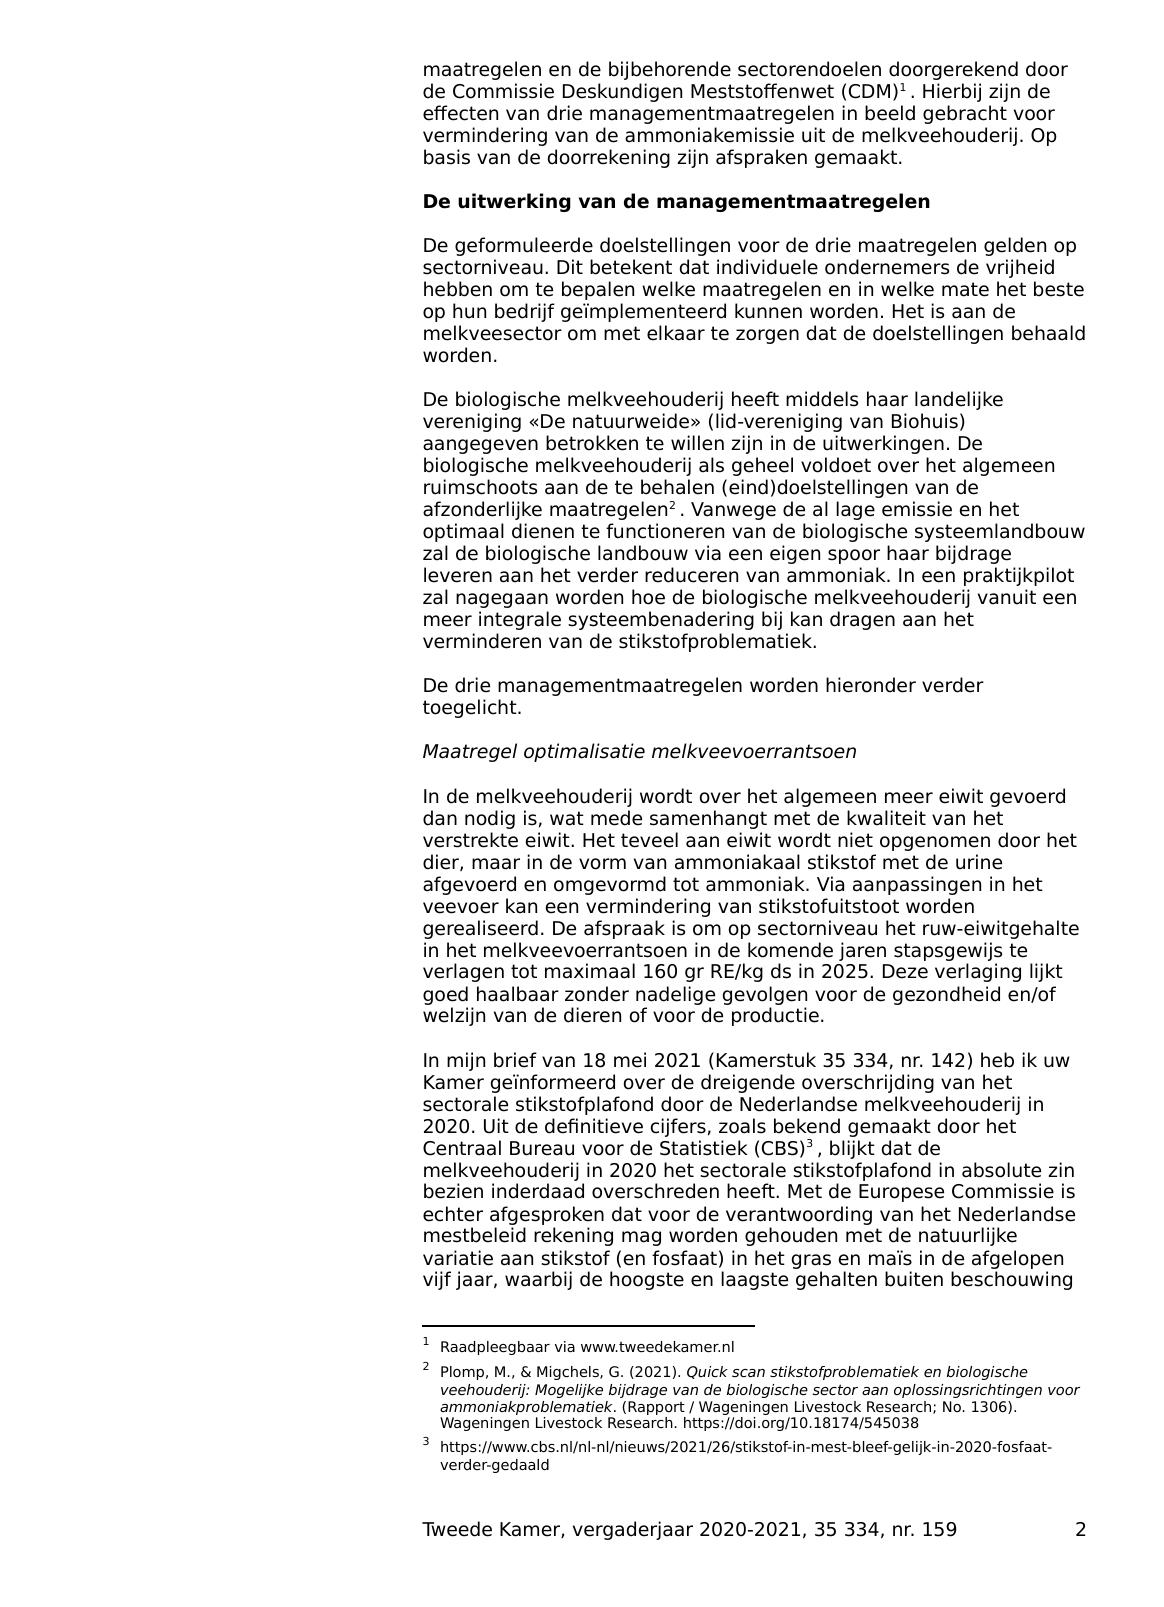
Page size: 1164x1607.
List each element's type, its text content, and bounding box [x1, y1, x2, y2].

text In de melkveehouderij wordt over het algemeen meer eiwit gevoerd dan nodig is, wat mede samenhangt met de kwaliteit van het verstrekte eiwit. Het teveel aan eiwit wordt niet opgenomen door het dier, maar in de vorm van ammoniakaal stikstof met de urine afgevoerd en omgevormd tot ammoniak. Via aanpassingen in het veevoer kan een vermindering van stikstofuitstoot worden gerealiseerd. De afspraak is om op sectorniveau het ruw-eiwitgehalte in het melkveevoerrantsoen in de komende jaren stapsgewijs te verlagen tot maximaal 160 gr RE/kg ds in 2025. Deze verlaging lijkt goed haalbaar zonder nadelige gevolgen voor de gezondheid en/of welzijn van de dieren of voor de productie. [422, 786, 1087, 1027]
text https://www.cbs.nl/nl-nl/nieuws/2021/26/stikstof-in-mest-bleef-gelijk-in-2020-fosfaat-verder-gedaald [422, 1435, 1087, 1474]
text De geformuleerde doelstellingen voor de drie maatregelen gelden op sectorniveau. Dit betekent dat individuele ondernemers de vrijheid hebben om te bepalen welke maatregelen en in welke mate het beste op hun bedrijf geïmplementeerd kunnen worden. Het is aan de melkveesector om met elkaar te zorgen dat de doelstellingen behaald worden. [422, 235, 1087, 367]
text De biologische melkveehouderij heeft middels haar landelijke vereniging «De natuurweide» (lid-vereniging van Biohuis) aangegeven betrokken te willen zijn in de uitwerkingen. De biologische melkveehouderij als geheel voldoet over het algemeen ruimschoots aan de te behalen (eind)doelstellingen van de afzonderlijke maatregelen. Vanwege de al lage emissie en het optimaal dienen te functioneren van de biologische systeemlandbouw zal de biologische landbouw via een eigen spoor haar bijdrage leveren aan het verder reduceren van ammoniak. In een praktijkpilot zal nagegaan worden hoe de biologische melkveehouderij vanuit een meer integrale systeembenadering bij kan dragen aan het verminderen van de stikstofproblematiek. [422, 389, 1087, 653]
text In mijn brief van 18 mei 2021 (Kamerstuk 35 334, nr. 142) heb ik uw Kamer geïnformeerd over de dreigende overschrijding van het sectorale stikstofplafond door de Nederlandse melkveehouderij in 2020. Uit de definitieve cijfers, zoals bekend gemaakt door het Centraal Bureau voor de Statistiek (CBS), blijkt dat de melkveehouderij in 2020 het sectorale stikstofplafond in absolute zin bezien inderdaad overschreden heeft. Met de Europese Commissie is echter afgesproken dat voor de verantwoording van het Nederlandse mestbeleid rekening mag worden gehouden met de natuurlijke variatie aan stikstof (en fosfaat) in het gras en maïs in de afgelopen vijf jaar, waarbij de hoogste en laagste gehalten buiten beschouwing [422, 1049, 1087, 1291]
text maatregelen en de bijbehorende sectorendoelen doorgerekend door de Commissie Deskundigen Meststoffenwet (CDM). Hierbij zijn de effecten van drie managementmaatregelen in beeld gebracht voor vermindering van de ammoniakemissie uit de melkveehouderij. Op basis van de doorrekening zijn afspraken gemaakt. [422, 59, 1087, 169]
text Raadpleegbaar via www.tweedekamer.nl [422, 1335, 1087, 1357]
text Plomp, M., & Migchels, G. (2021). Quick scan stikstofproblematiek en biologische veehouderij: Mogelijke bijdrage van de biologische sector aan oplossingsrichtingen voor ammoniakproblematiek. (Rapport / Wageningen Livestock Research; No. 1306). Wageningen Livestock Research. https://doi.org/10.18174/545038 [422, 1360, 1087, 1432]
subtitle Maatregel optimalisatie melkveevoerrantsoen [422, 741, 1087, 763]
subtitle De uitwerking van de managementmaatregelen [422, 191, 1087, 213]
text De drie managementmaatregelen worden hieronder verder toegelicht. [422, 675, 1087, 719]
